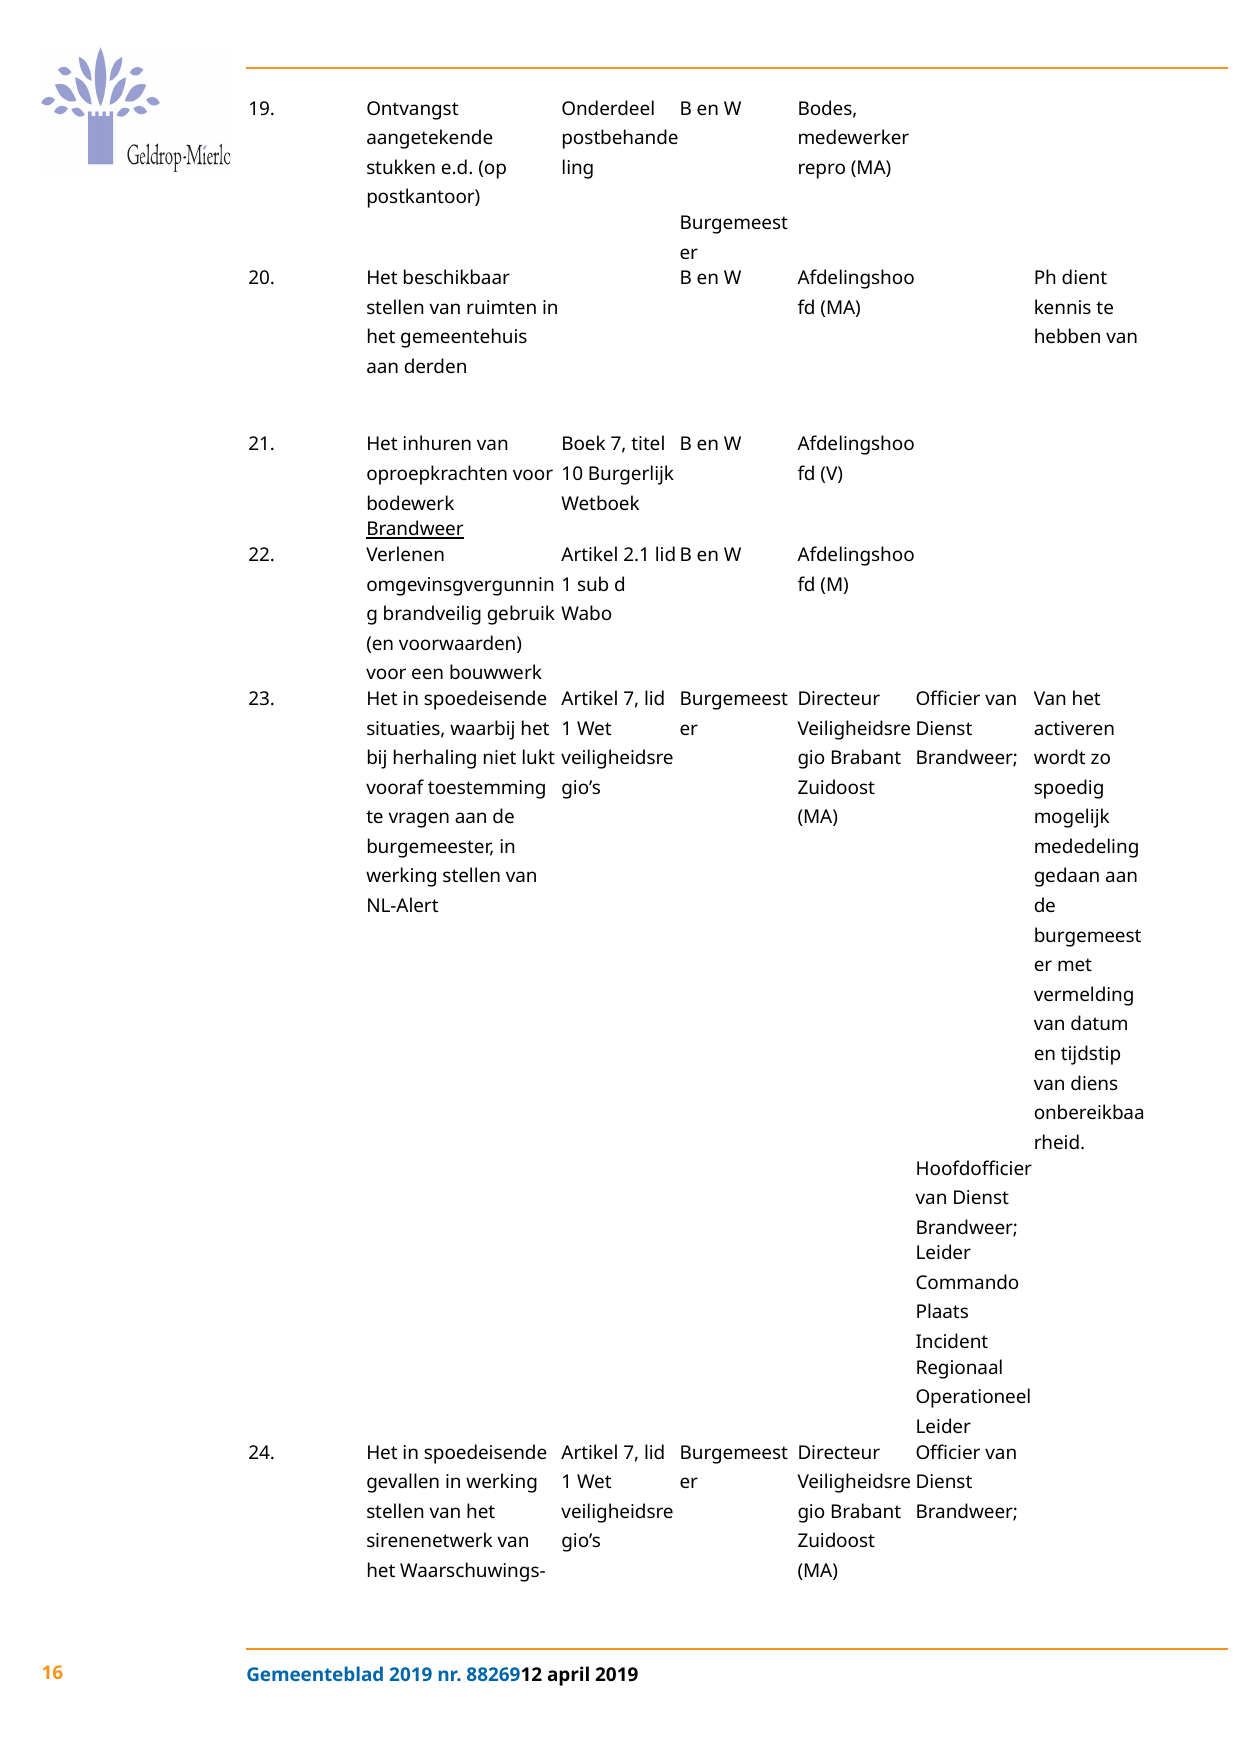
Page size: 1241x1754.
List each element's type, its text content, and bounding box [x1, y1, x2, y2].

table_cell Afdelingshoofd (M) [797, 541, 915, 685]
table_cell [561, 1240, 679, 1354]
table_cell [366, 1240, 561, 1354]
table_cell [797, 209, 915, 264]
table_cell [561, 515, 679, 541]
table_cell Artikel 7, lid 1 Wet veiligheidsregio’s [561, 1439, 679, 1583]
table_cell Ph dient kennis te hebben van [1034, 265, 1152, 379]
table_cell 22. [248, 541, 366, 685]
table_cell Directeur Veiligheidsregio Brabant Zuidoost (MA) [797, 685, 915, 1155]
table_cell [679, 1354, 797, 1439]
table_cell Bodes, medewerker repro (MA) [797, 95, 915, 209]
table_cell B en W [679, 95, 797, 209]
table_cell [366, 1155, 561, 1239]
table_cell [797, 379, 915, 405]
table_cell [366, 379, 561, 405]
table_cell [679, 1240, 797, 1354]
table_cell [679, 515, 797, 541]
table_cell 21. [248, 431, 366, 515]
table_cell [915, 431, 1033, 515]
table_cell [561, 1354, 679, 1439]
table_cell Het beschikbaar stellen van ruimten in het gemeentehuis aan derden [366, 265, 561, 379]
table_cell [248, 209, 366, 264]
table_cell Het inhuren van oproepkrachten voor bodewerk [366, 431, 561, 515]
table_cell Regionaal Operationeel Leider [915, 1354, 1033, 1439]
table_cell [248, 1240, 366, 1354]
table_cell [1034, 1439, 1152, 1583]
table_cell [248, 405, 366, 431]
table_cell [679, 1155, 797, 1239]
table_cell [248, 379, 366, 405]
table_cell [561, 209, 679, 264]
table_cell Onderdeel postbehandeling [561, 95, 679, 209]
table_cell [561, 405, 679, 431]
table_cell Het in spoedeisende gevallen in werking stellen van het sirenenetwerk van het Waarschuwings- [366, 1439, 561, 1583]
table_cell [366, 1354, 561, 1439]
table_cell Verlenen omgevinsgvergunning brandveilig gebruik (en voorwaarden) voor een bouwwerk [366, 541, 561, 685]
table_cell [797, 405, 915, 431]
table_cell [561, 379, 679, 405]
table_cell Ontvangst aangetekende stukken e.d. (op postkantoor) [366, 95, 561, 209]
table_cell 24. [248, 1439, 366, 1583]
table_cell [1034, 379, 1152, 405]
table_cell Officier van Dienst Brandweer; [915, 685, 1033, 1155]
table_cell [1034, 1354, 1152, 1439]
table_cell Van het activeren wordt zo spoedig mogelijk mededeling gedaan aan de burgemeester met vermelding van datum en tijdstip van diens onbereikbaarheid. [1034, 685, 1152, 1155]
table_cell B en W [679, 265, 797, 379]
table_cell 23. [248, 685, 366, 1155]
table_cell Brandweer [366, 515, 561, 541]
picture [41, 47, 231, 172]
table_cell [797, 1354, 915, 1439]
table_cell Burgemeester [679, 685, 797, 1155]
table_cell Het in spoedeisende situaties, waarbij het bij herhaling niet lukt vooraf toestemming te vragen aan de burgemeester, in werking stellen van NL-Alert [366, 685, 561, 1155]
table_cell Leider Commando Plaats Incident [915, 1240, 1033, 1354]
table_cell [915, 95, 1033, 209]
table_cell [915, 209, 1033, 264]
table_cell Hoofdofficier van Dienst Brandweer; [915, 1155, 1033, 1239]
table_cell Afdelingshoofd (V) [797, 431, 915, 515]
table_cell Officier van Dienst Brandweer; [915, 1439, 1033, 1583]
table_cell Artikel 2.1 lid 1 sub d Wabo [561, 541, 679, 685]
table_cell [679, 379, 797, 405]
table_cell [1034, 209, 1152, 264]
table_cell [248, 515, 366, 541]
table_cell [1034, 431, 1152, 515]
table_cell [366, 209, 561, 264]
table_cell Artikel 7, lid 1 Wet veiligheidsregio’s [561, 685, 679, 1155]
table_cell [915, 265, 1033, 379]
table_cell 19. [248, 95, 366, 209]
table_cell [1034, 541, 1152, 685]
table_cell B en W [679, 431, 797, 515]
table_cell [1034, 515, 1152, 541]
table_cell [561, 1155, 679, 1239]
table_cell [679, 405, 797, 431]
table_cell Burgemeester [679, 209, 797, 264]
table_cell Burgemeester [679, 1439, 797, 1583]
table_cell [915, 515, 1033, 541]
table_cell [915, 405, 1033, 431]
table_cell [1034, 95, 1152, 209]
table_cell Directeur Veiligheidsregio Brabant Zuidoost (MA) [797, 1439, 915, 1583]
table_cell 20. [248, 265, 366, 379]
table_cell [1034, 1155, 1152, 1239]
table_cell [915, 379, 1033, 405]
table_cell [797, 1240, 915, 1354]
table_cell [366, 405, 561, 431]
table_cell [797, 1155, 915, 1239]
table_cell [561, 265, 679, 379]
table_cell B en W [679, 541, 797, 685]
table_cell Boek 7, titel 10 Burgerlijk Wetboek [561, 431, 679, 515]
table_cell [1034, 1240, 1152, 1354]
table_cell Afdelingshoofd (MA) [797, 265, 915, 379]
table_cell [797, 515, 915, 541]
table_cell [248, 1354, 366, 1439]
table_cell [1034, 405, 1152, 431]
table_cell [915, 541, 1033, 685]
table_cell [248, 1155, 366, 1239]
